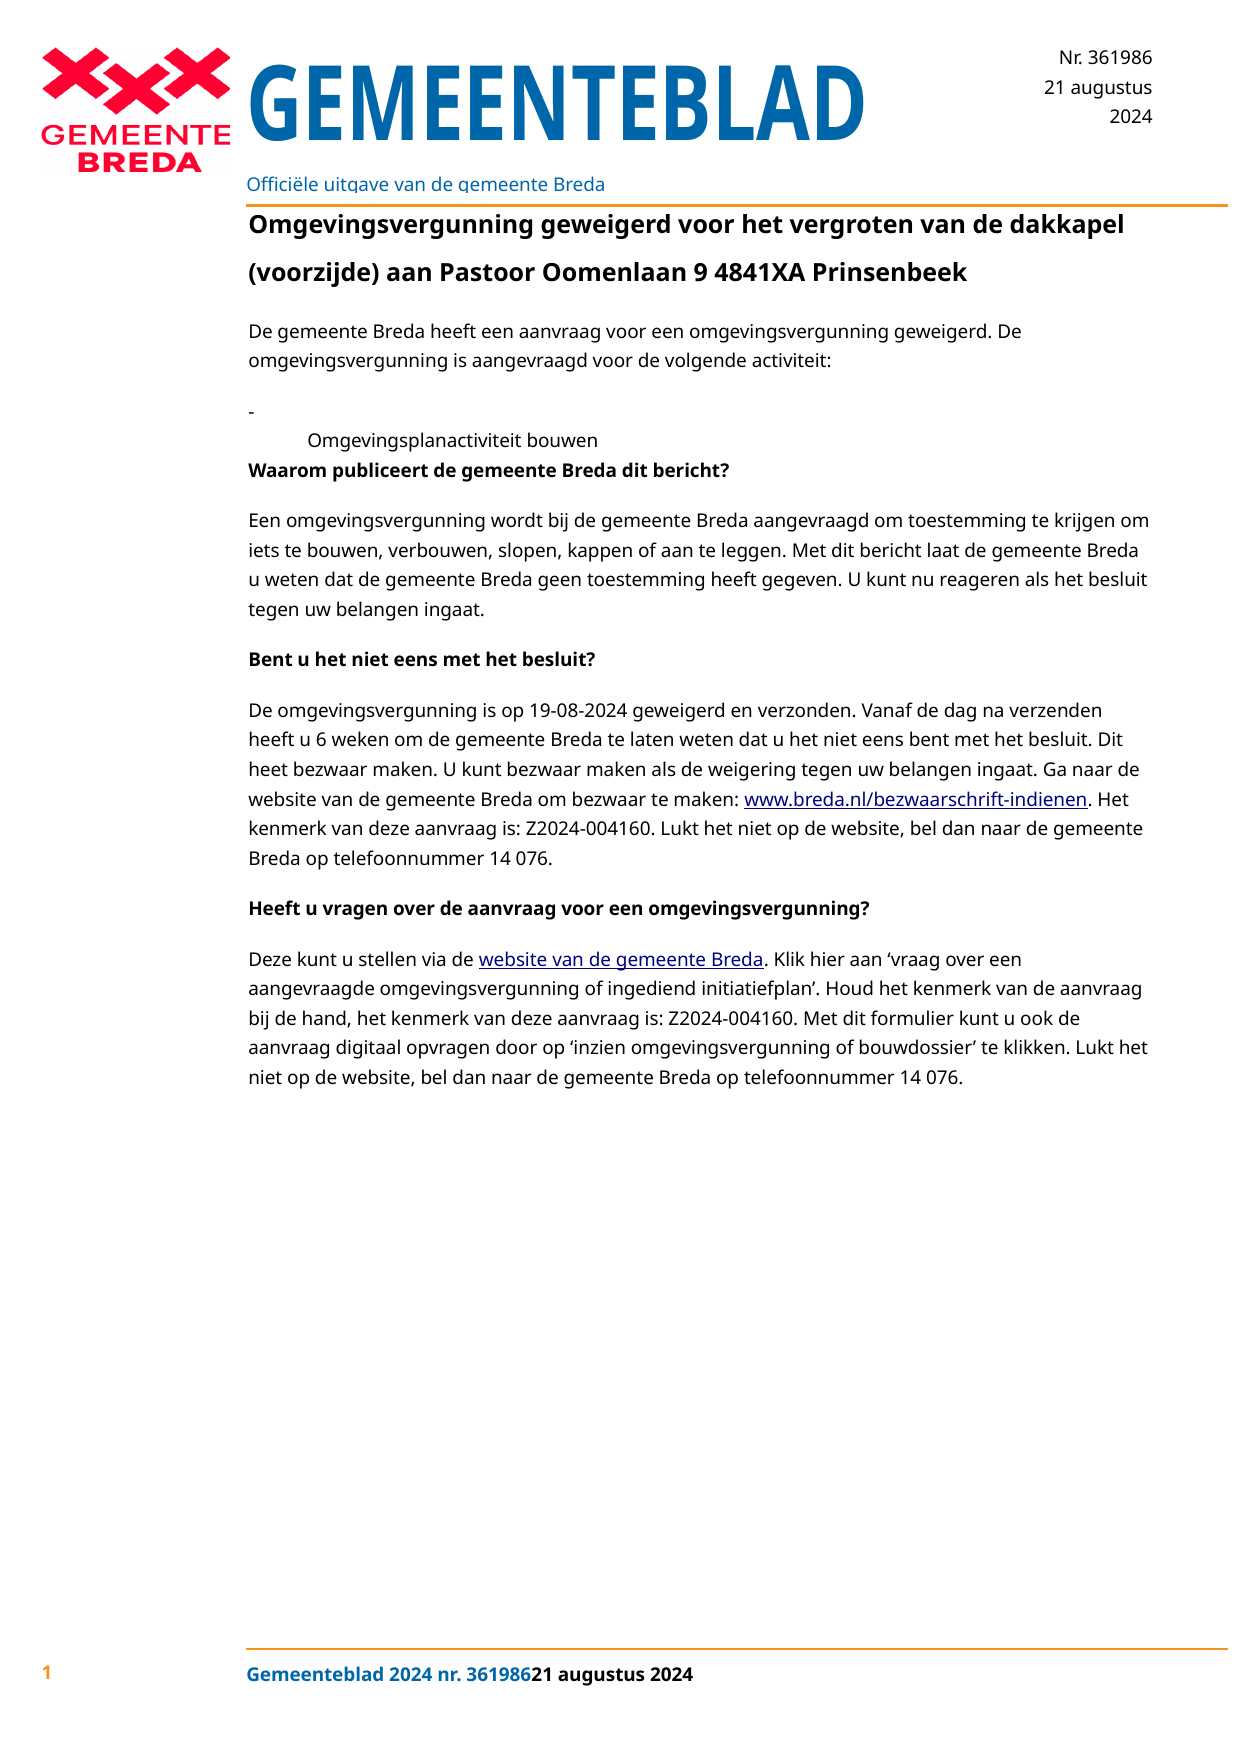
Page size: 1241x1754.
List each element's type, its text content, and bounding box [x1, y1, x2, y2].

text Een omgevingsvergunning wordt bij de gemeente Breda aangevraagd om toestemming te krijgen om iets te bouwen, verbouwen, slopen, kappen of aan te leggen. Met dit bericht laat de gemeente Breda u weten dat de gemeente Breda geen toestemming heeft gegeven. U kunt nu reageren als het besluit tegen uw belangen ingaat. [248, 507, 1152, 622]
text Bent u het niet eens met het besluit? [248, 647, 1152, 672]
text Waarom publiceert de gemeente Breda dit bericht? [248, 457, 1152, 483]
text De gemeente Breda heeft een aanvraag voor een omgevingsvergunning geweigerd. De omgevingsvergunning is aangevraagd voor de volgende activiteit: [248, 318, 1152, 373]
text Heeft u vragen over de aanvraag voor een omgevingsvergunning? [248, 895, 1152, 921]
list Omgevingsplanactiviteit bouwen [248, 427, 1152, 453]
text De omgevingsvergunning is op 19-08-2024 geweigerd en verzonden. Vanaf de dag na verzenden heeft u 6 weken om de gemeente Breda te laten weten dat u het niet eens bent met het besluit. Dit heet bezwaar maken. U kunt bezwaar maken als de weigering tegen uw belangen ingaat. Ga naar de website van de gemeente Breda om bezwaar te maken: www.breda.nl/bezwaarschrift-indienen. Het kenmerk van deze aanvraag is: Z2024-004160. Lukt het niet op de website, bel dan naar de gemeente Breda op telefoonnummer 14 076. [248, 697, 1152, 871]
picture [41, 47, 231, 172]
text Omgevingsvergunning geweigerd voor het vergroten van de dakkapel (voorzijde) aan Pastoor Oomenlaan 9 4841XA Prinsenbeek [248, 207, 1152, 288]
text Deze kunt u stellen via de website van de gemeente Breda. Klik hier aan ‘vraag over een aangevraagde omgevingsvergunning of ingediend initiatiefplan’. Houd het kenmerk van de aanvraag bij de hand, het kenmerk van deze aanvraag is: Z2024-004160. Met dit formulier kunt u ook de aanvraag digitaal opvragen door op ‘inzien omgevingsvergunning of bouwdossier’ te klikken. Lukt het niet op de website, bel dan naar de gemeente Breda op telefoonnummer 14 076. [248, 946, 1152, 1090]
